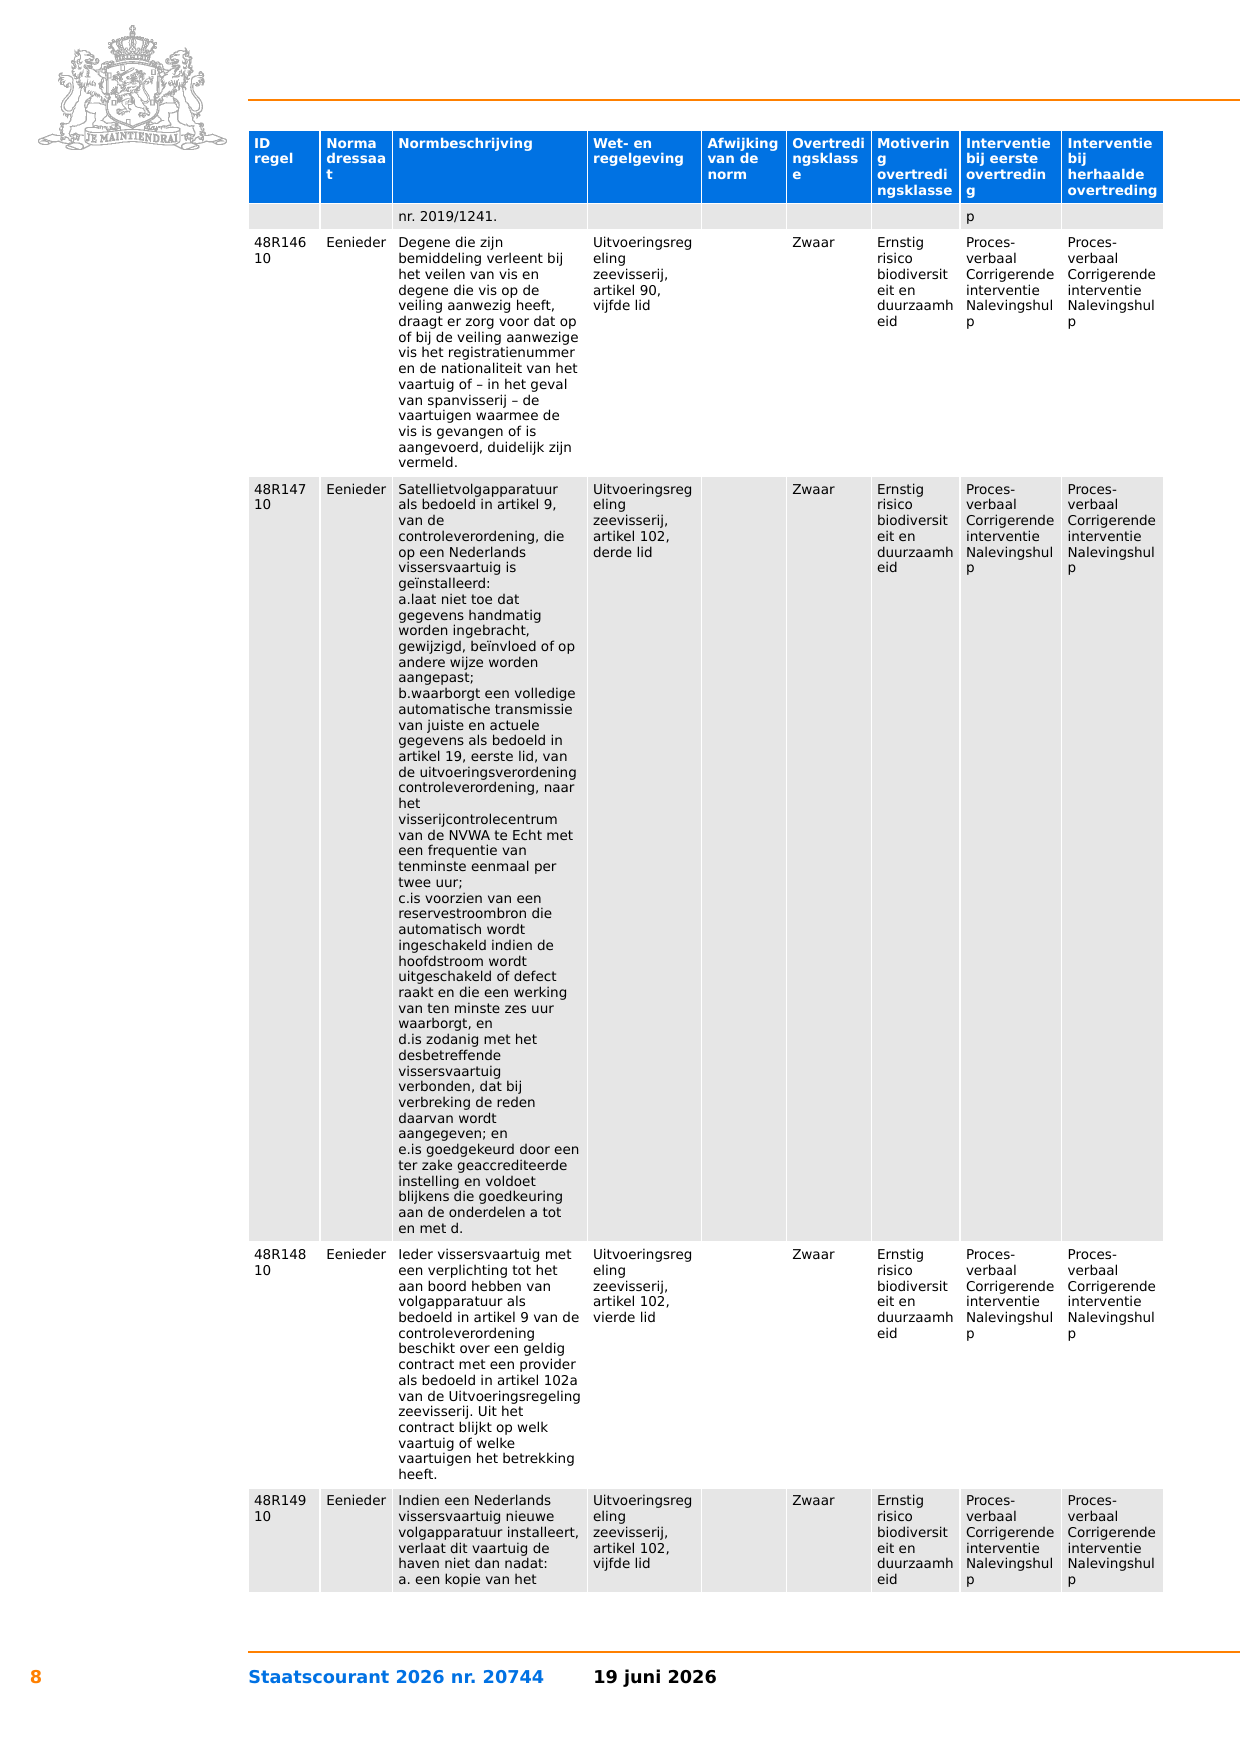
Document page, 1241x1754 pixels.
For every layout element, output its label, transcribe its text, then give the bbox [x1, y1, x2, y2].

table_cell [702, 477, 786, 1241]
table_cell Indien een Nederlands vissersvaartuig nieuwe volgapparatuur installeert, verlaat dit vaartuig de haven niet dan nadat: a. een kopie van het [393, 1489, 587, 1592]
table_cell Proces-verbaal Corrigerende interventie Nalevingshulp [961, 477, 1061, 1241]
table_cell 48R14610 [249, 230, 319, 476]
table_cell [702, 1242, 786, 1487]
table_cell Ernstig risico biodiversiteit en duurzaamheid [872, 1242, 959, 1487]
table_cell [1062, 204, 1163, 229]
table_cell Proces-verbaal Corrigerende interventie Nalevingshulp [1062, 477, 1163, 1241]
picture [38, 25, 227, 150]
table_cell Ieder vissersvaartuig met een verplichting tot het aan boord hebben van volgapparatuur als bedoeld in artikel 9 van de controleverordening beschikt over een geldig contract met een provider als bedoeld in artikel 102a van de Uitvoeringsregeling zeevisserij. Uit het contract blijkt op welk vaartuig of welke vaartuigen het betrekking heeft. [393, 1242, 587, 1487]
table_cell [702, 230, 786, 476]
table_cell Proces-verbaal Corrigerende interventie Nalevingshulp [961, 1242, 1061, 1487]
table_header Interventie bij eerste overtreding [961, 131, 1061, 203]
table_cell Eenieder [321, 1242, 392, 1487]
table_cell Proces-verbaal Corrigerende interventie Nalevingshulp [1062, 1242, 1163, 1487]
table_cell Ernstig risico biodiversiteit en duurzaamheid [872, 477, 959, 1241]
table_header Wet- en regelgeving [588, 131, 701, 203]
table_cell Proces-verbaal Corrigerende interventie Nalevingshulp [961, 230, 1061, 476]
table_header Afwijking van de norm [702, 131, 786, 203]
table_cell Zwaar [787, 477, 871, 1241]
table_cell Degene die zijn bemiddeling verleent bij het veilen van vis en degene die vis op de veiling aanwezig heeft, draagt er zorg voor dat op of bij de veiling aanwezige vis het registratienummer en de nationaliteit van het vaartuig of – in het geval van spanvisserij – de vaartuigen waarmee de vis is gevangen of is aangevoerd, duidelijk zijn vermeld. [393, 230, 587, 476]
table_cell [872, 204, 959, 229]
table_header Normbeschrijving [393, 131, 587, 203]
table_header Normadressaat [321, 131, 392, 203]
table_header Interventie bij herhaalde overtreding [1062, 131, 1163, 203]
table_cell Proces-verbaal Corrigerende interventie Nalevingshulp [961, 1489, 1061, 1592]
table_cell p [961, 204, 1061, 229]
table_cell Ernstig risico biodiversiteit en duurzaamheid [872, 1489, 959, 1592]
table_cell Eenieder [321, 477, 392, 1241]
table_cell Uitvoeringsregeling zeevisserij, artikel 102, vijfde lid [588, 1489, 701, 1592]
table_cell Eenieder [321, 230, 392, 476]
table_cell [787, 204, 871, 229]
table_cell Uitvoeringsregeling zeevisserij, artikel 102, derde lid [588, 477, 701, 1241]
table_cell Uitvoeringsregeling zeevisserij, artikel 102, vierde lid [588, 1242, 701, 1487]
table_header ID regel [249, 131, 319, 203]
table_cell Zwaar [787, 1242, 871, 1487]
table_cell 48R14710 [249, 477, 319, 1241]
table_cell 48R14910 [249, 1489, 319, 1592]
table_cell nr. 2019/1241. [393, 204, 587, 229]
table_cell [588, 204, 701, 229]
table_header Motivering overtredingsklasse [872, 131, 959, 203]
table_cell Zwaar [787, 230, 871, 476]
table_cell Satellietvolgapparatuur als bedoeld in artikel 9, van de controleverordening, die op een Nederlands vissersvaartuig is geïnstalleerd: a.laat niet toe dat gegevens handmatig worden ingebracht, gewijzigd, beïnvloed of op andere wijze worden aangepast; b.waarborgt een volledige automatische transmissie van juiste en actuele gegevens als bedoeld in artikel 19, eerste lid, van de uitvoeringsverordening controleverordening, naar het visserijcontrolecentrum van de NVWA te Echt met een frequentie van tenminste eenmaal per twee uur; c.is voorzien van een reservestroombron die automatisch wordt ingeschakeld indien de hoofdstroom wordt uitgeschakeld of defect raakt en die een werking van ten minste zes uur waarborgt, en d.is zodanig met het desbetreffende vissersvaartuig verbonden, dat bij verbreking de reden daarvan wordt aangegeven; en e.is goedgekeurd door een ter zake geaccrediteerde instelling en voldoet blijkens die goedkeuring aan de onderdelen a tot en met d. [393, 477, 587, 1241]
table_cell 48R14810 [249, 1242, 319, 1487]
table_cell [321, 204, 392, 229]
table_cell Ernstig risico biodiversiteit en duurzaamheid [872, 230, 959, 476]
table_cell Zwaar [787, 1489, 871, 1592]
table_cell Proces-verbaal Corrigerende interventie Nalevingshulp [1062, 230, 1163, 476]
table_cell [702, 1489, 786, 1592]
table_cell Uitvoeringsregeling zeevisserij, artikel 90, vijfde lid [588, 230, 701, 476]
table_header Overtredingsklasse [787, 131, 871, 203]
table_cell [702, 204, 786, 229]
table_cell [249, 204, 319, 229]
table_cell Proces-verbaal Corrigerende interventie Nalevingshulp [1062, 1489, 1163, 1592]
table_cell Eenieder [321, 1489, 392, 1592]
